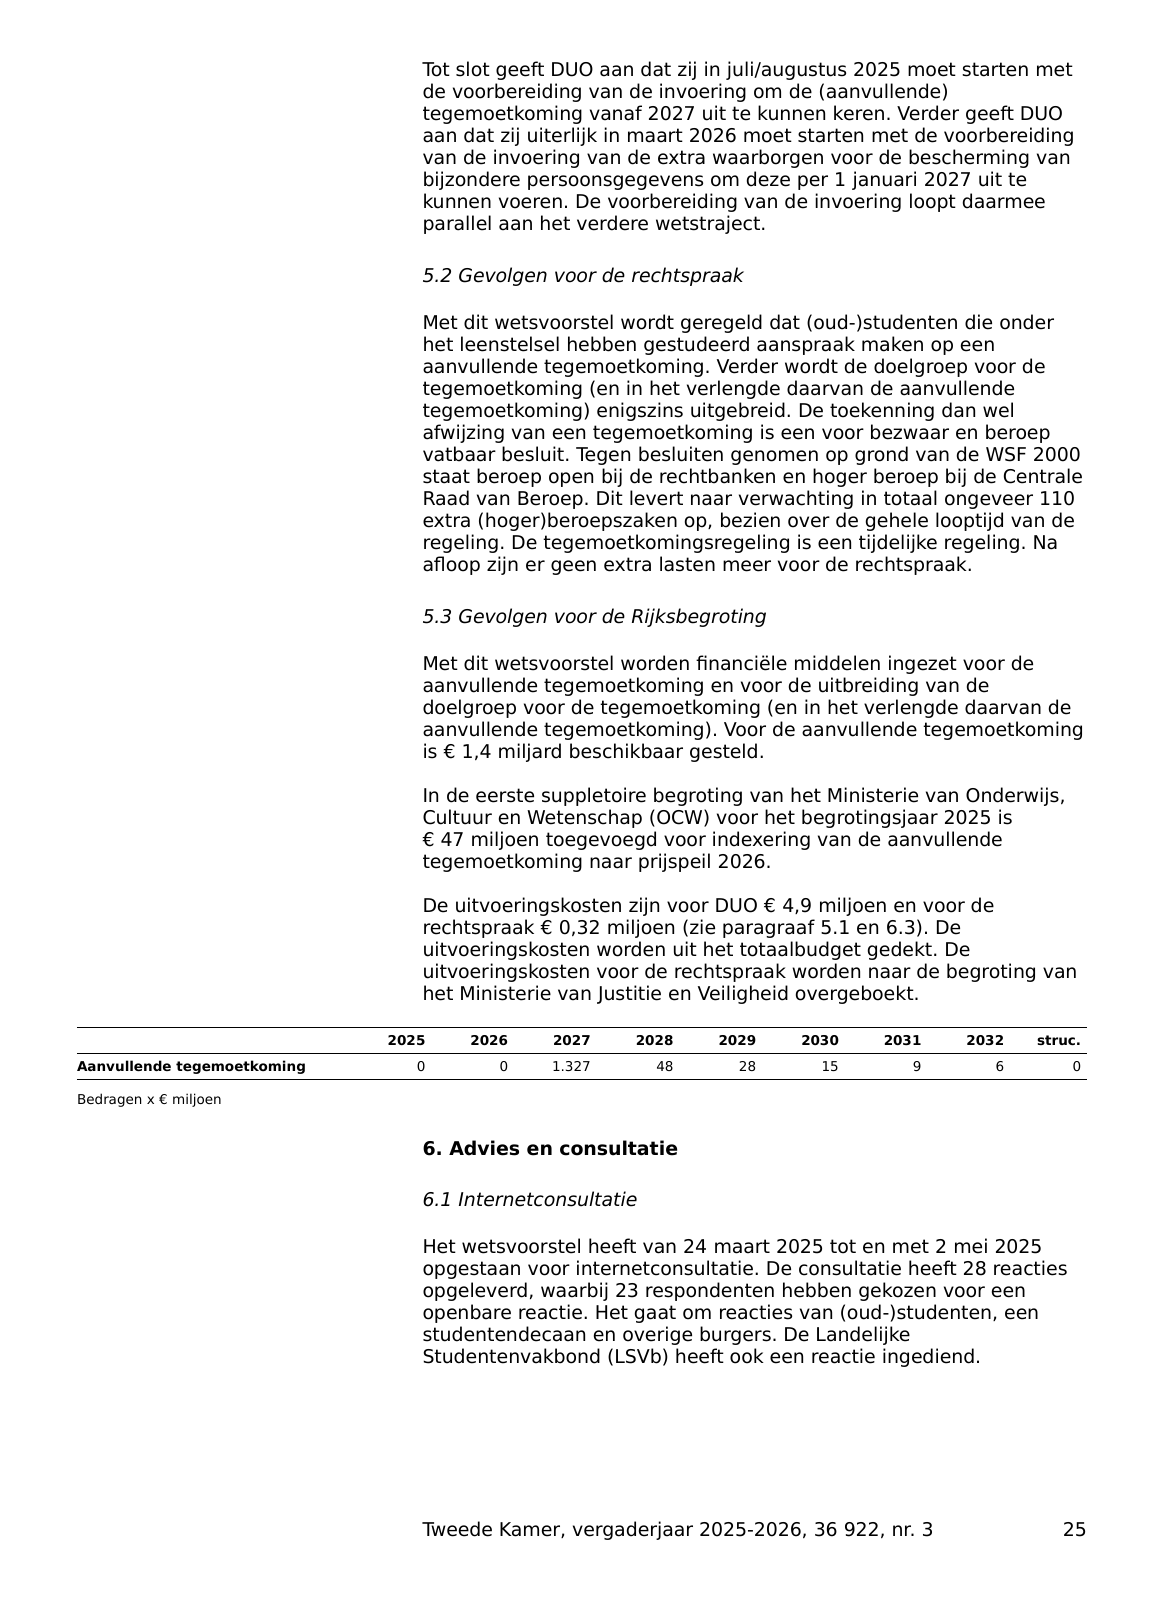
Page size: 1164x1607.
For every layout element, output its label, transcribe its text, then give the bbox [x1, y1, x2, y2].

table_cell 1.327 [514, 1054, 596, 1079]
table_header 2026 [431, 1028, 514, 1053]
table_header 2027 [514, 1028, 596, 1053]
subtitle 6. Advies en consultatie [422, 1137, 1087, 1159]
table_header [77, 1028, 348, 1053]
table_cell 15 [762, 1054, 844, 1079]
table_header 2029 [679, 1028, 762, 1053]
table_header 2032 [927, 1028, 1010, 1053]
subtitle 6.1 Internetconsultatie [422, 1189, 1087, 1211]
table_cell 0 [431, 1054, 514, 1079]
subtitle 5.3 Gevolgen voor de Rijksbegroting [422, 606, 1087, 628]
text Het wetsvoorstel heeft van 24 maart 2025 tot en met 2 mei 2025 opgestaan voor internetconsultatie. De consultatie heeft 28 reacties opgeleverd, waarbij 23 respondenten hebben gekozen voor een openbare reactie. Het gaat om reacties van (oud-)studenten, een studentendecaan en overige burgers. De Landelijke Studentenvakbond (LSVb) heeft ook een reactie ingediend. [422, 1236, 1087, 1368]
table_header struc. [1010, 1028, 1087, 1053]
table_cell 28 [679, 1054, 762, 1079]
table_header 2030 [762, 1028, 844, 1053]
text Tot slot geeft DUO aan dat zij in juli/augustus 2025 moet starten met de voorbereiding van de invoering om de (aanvullende) tegemoetkoming vanaf 2027 uit te kunnen keren. Verder geeft DUO aan dat zij uiterlijk in maart 2026 moet starten met de voorbereiding van de invoering van de extra waarborgen voor de bescherming van bijzondere persoonsgegevens om deze per 1 januari 2027 uit te kunnen voeren. De voorbereiding van de invoering loopt daarmee parallel aan het verdere wetstraject. [422, 59, 1087, 235]
text De uitvoeringskosten zijn voor DUO € 4,9 miljoen en voor de rechtspraak € 0,32 miljoen (zie paragraaf 5.1 en 6.3). De uitvoeringskosten worden uit het totaalbudget gedekt. De uitvoeringskosten voor de rechtspraak worden naar de begroting van het Ministerie van Justitie en Veiligheid overgeboekt. [422, 895, 1087, 1005]
table_cell 9 [845, 1054, 927, 1079]
table_cell Aanvullende tegemoetkoming [77, 1054, 348, 1079]
text Met dit wetsvoorstel wordt geregeld dat (oud-)studenten die onder het leenstelsel hebben gestudeerd aanspraak maken op een aanvullende tegemoetkoming. Verder wordt de doelgroep voor de tegemoetkoming (en in het verlengde daarvan de aanvullende tegemoetkoming) enigszins uitgebreid. De toekenning dan wel afwijzing van een tegemoetkoming is een voor bezwaar en beroep vatbaar besluit. Tegen besluiten genomen op grond van de WSF 2000 staat beroep open bij de rechtbanken en hoger beroep bij de Centrale Raad van Beroep. Dit levert naar verwachting in totaal ongeveer 110 extra (hoger)beroepszaken op, bezien over de gehele looptijd van de regeling. De tegemoetkomingsregeling is een tijdelijke regeling. Na afloop zijn er geen extra lasten meer voor de rechtspraak. [422, 312, 1087, 576]
table_header 2028 [596, 1028, 679, 1053]
table_cell 0 [1010, 1054, 1087, 1079]
table_cell Bedragen x € miljoen [77, 1080, 1087, 1107]
text Met dit wetsvoorstel worden financiële middelen ingezet voor de aanvullende tegemoetkoming en voor de uitbreiding van de doelgroep voor de tegemoetkoming (en in het verlengde daarvan de aanvullende tegemoetkoming). Voor de aanvullende tegemoetkoming is € 1,4 miljard beschikbaar gesteld. [422, 653, 1087, 762]
subtitle 5.2 Gevolgen voor de rechtspraak [422, 265, 1087, 287]
table_cell 0 [348, 1054, 431, 1079]
table_cell 48 [596, 1054, 679, 1079]
text In de eerste suppletoire begroting van het Ministerie van Onderwijs, Cultuur en Wetenschap (OCW) voor het begrotingsjaar 2025 is € 47 miljoen toegevoegd voor indexering van de aanvullende tegemoetkoming naar prijspeil 2026. [422, 785, 1087, 873]
table_cell 6 [927, 1054, 1010, 1079]
table_header 2025 [348, 1028, 431, 1053]
table_header 2031 [845, 1028, 927, 1053]
